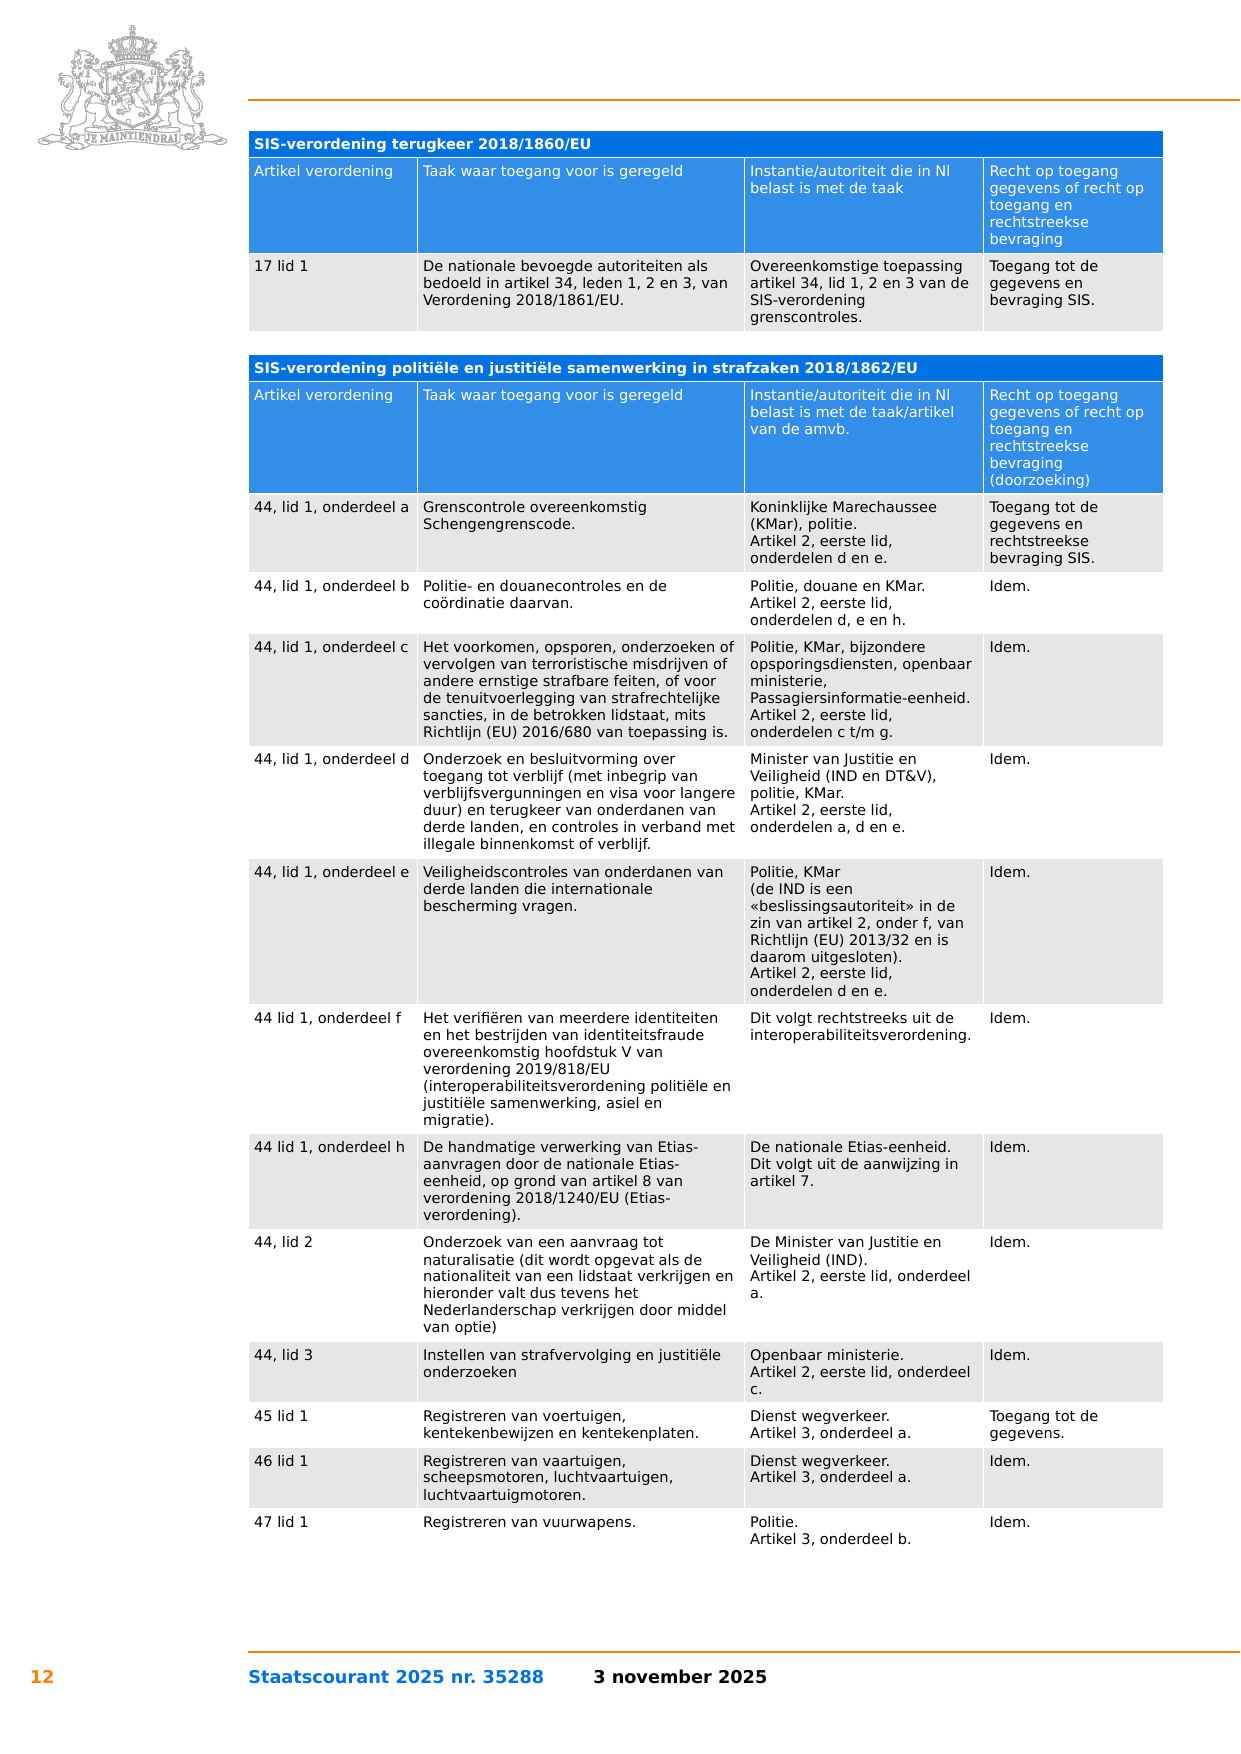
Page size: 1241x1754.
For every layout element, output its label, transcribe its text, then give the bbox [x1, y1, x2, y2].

table_cell Toegang tot de gegevens en bevraging SIS. [984, 254, 1163, 331]
table_cell Koninklijke Marechaussee (KMar), politie. Artikel 2, eerste lid, onderdelen d en e. [745, 495, 983, 572]
table_cell Instantie/autoriteit die in Nl belast is met de taak/artikel van de amvb. [745, 382, 983, 493]
table_cell Artikel verordening [249, 158, 417, 253]
table_cell Politie, KMar (de IND is een «beslissingsautoriteit» in de zin van artikel 2, onder f, van Richtlijn (EU) 2013/32 en is daarom uitgesloten). Artikel 2, eerste lid, onderdelen d en e. [745, 859, 983, 1004]
table_cell De Minister van Justitie en Veiligheid (IND). Artikel 2, eerste lid, onderdeel a. [745, 1230, 983, 1341]
table_cell Veiligheidscontroles van onderdanen van derde landen die internationale bescherming vragen. [418, 859, 744, 1004]
table_cell Idem. [984, 1134, 1163, 1229]
table_cell Idem. [984, 1005, 1163, 1133]
table_cell 17 lid 1 [249, 254, 417, 331]
picture [38, 25, 227, 150]
table_cell Taak waar toegang voor is geregeld [418, 158, 744, 253]
table_cell Onderzoek en besluitvorming over toegang tot verblijf (met inbegrip van verblijfsvergunningen en visa voor langere duur) en terugkeer van onderdanen van derde landen, en controles in verband met illegale binnenkomst of verblijf. [418, 747, 744, 858]
table_cell Idem. [984, 1509, 1163, 1552]
table_cell Politie. Artikel 3, onderdeel b. [745, 1509, 983, 1552]
table_cell 47 lid 1 [249, 1509, 417, 1552]
table_cell Overeenkomstige toepassing artikel 34, lid 1, 2 en 3 van de SIS-verordening grenscontroles. [745, 254, 983, 331]
table_cell Idem. [984, 1448, 1163, 1508]
table_cell Recht op toegang gegevens of recht op toegang en rechtstreekse bevraging (doorzoeking) [984, 382, 1163, 493]
table_cell De handmatige verwerking van Etias-aanvragen door de nationale Etias-eenheid, op grond van artikel 8 van verordening 2018/1240/EU (Etias-verordening). [418, 1134, 744, 1229]
table_cell Dienst wegverkeer. Artikel 3, onderdeel a. [745, 1448, 983, 1508]
table_cell Openbaar ministerie. Artikel 2, eerste lid, onderdeel c. [745, 1342, 983, 1402]
table_cell 46 lid 1 [249, 1448, 417, 1508]
table_cell De nationale Etias-eenheid. Dit volgt uit de aanwijzing in artikel 7. [745, 1134, 983, 1229]
table_cell Registreren van voertuigen, kentekenbewijzen en kentekenplaten. [418, 1403, 744, 1447]
table_cell Instellen van strafvervolging en justitiële onderzoeken [418, 1342, 744, 1402]
table_cell Politie, KMar, bijzondere opsporingsdiensten, openbaar ministerie, Passagiersinformatie-eenheid. Artikel 2, eerste lid, onderdelen c t/m g. [745, 634, 983, 746]
table_header SIS-verordening politiële en justitiële samenwerking in strafzaken 2018/1862/EU [249, 355, 1163, 381]
table_cell Onderzoek van een aanvraag tot naturalisatie (dit wordt opgevat als de nationaliteit van een lidstaat verkrijgen en hieronder valt dus tevens het Nederlanderschap verkrijgen door middel van optie) [418, 1230, 744, 1341]
table_cell Artikel verordening [249, 382, 417, 493]
table_cell Grenscontrole overeenkomstig Schengengrenscode. [418, 495, 744, 572]
table_cell Minister van Justitie en Veiligheid (IND en DT&V), politie, KMar. Artikel 2, eerste lid, onderdelen a, d en e. [745, 747, 983, 858]
table_cell Politie- en douanecontroles en de coördinatie daarvan. [418, 573, 744, 633]
table_cell Politie, douane en KMar. Artikel 2, eerste lid, onderdelen d, e en h. [745, 573, 983, 633]
table_cell Recht op toegang gegevens of recht op toegang en rechtstreekse bevraging [984, 158, 1163, 253]
table_header SIS-verordening terugkeer 2018/1860/EU [249, 131, 1163, 157]
table_cell Idem. [984, 1230, 1163, 1341]
table_cell 44 lid 1, onderdeel h [249, 1134, 417, 1229]
table_cell Het verifiëren van meerdere identiteiten en het bestrijden van identiteitsfraude overeenkomstig hoofdstuk V van verordening 2019/818/EU (interoperabiliteitsverordening politiële en justitiële samenwerking, asiel en migratie). [418, 1005, 744, 1133]
table_cell Dienst wegverkeer. Artikel 3, onderdeel a. [745, 1403, 983, 1447]
table_cell 44, lid 1, onderdeel b [249, 573, 417, 633]
table_cell 44 lid 1, onderdeel f [249, 1005, 417, 1133]
table_cell Idem. [984, 747, 1163, 858]
table_cell 44, lid 1, onderdeel e [249, 859, 417, 1004]
table_cell Idem. [984, 1342, 1163, 1402]
table_cell Taak waar toegang voor is geregeld [418, 382, 744, 493]
table_cell 44, lid 2 [249, 1230, 417, 1341]
table_cell De nationale bevoegde autoriteiten als bedoeld in artikel 34, leden 1, 2 en 3, van Verordening 2018/1861/EU. [418, 254, 744, 331]
table_cell Idem. [984, 859, 1163, 1004]
table_cell Idem. [984, 573, 1163, 633]
table_cell Registreren van vuurwapens. [418, 1509, 744, 1552]
table_cell Toegang tot de gegevens. [984, 1403, 1163, 1447]
table_cell 44, lid 3 [249, 1342, 417, 1402]
table_cell Dit volgt rechtstreeks uit de interoperabiliteitsverordening. [745, 1005, 983, 1133]
table_cell Het voorkomen, opsporen, onderzoeken of vervolgen van terroristische misdrijven of andere ernstige strafbare feiten, of voor de tenuitvoerlegging van strafrechtelijke sancties, in de betrokken lidstaat, mits Richtlijn (EU) 2016/680 van toepassing is. [418, 634, 744, 746]
table_cell 44, lid 1, onderdeel a [249, 495, 417, 572]
table_cell Instantie/autoriteit die in Nl belast is met de taak [745, 158, 983, 253]
table_cell Idem. [984, 634, 1163, 746]
table_cell Toegang tot de gegevens en rechtstreekse bevraging SIS. [984, 495, 1163, 572]
table_cell Registreren van vaartuigen, scheepsmotoren, luchtvaartuigen, luchtvaartuigmotoren. [418, 1448, 744, 1508]
table_cell 45 lid 1 [249, 1403, 417, 1447]
table_cell 44, lid 1, onderdeel c [249, 634, 417, 746]
table_cell 44, lid 1, onderdeel d [249, 747, 417, 858]
